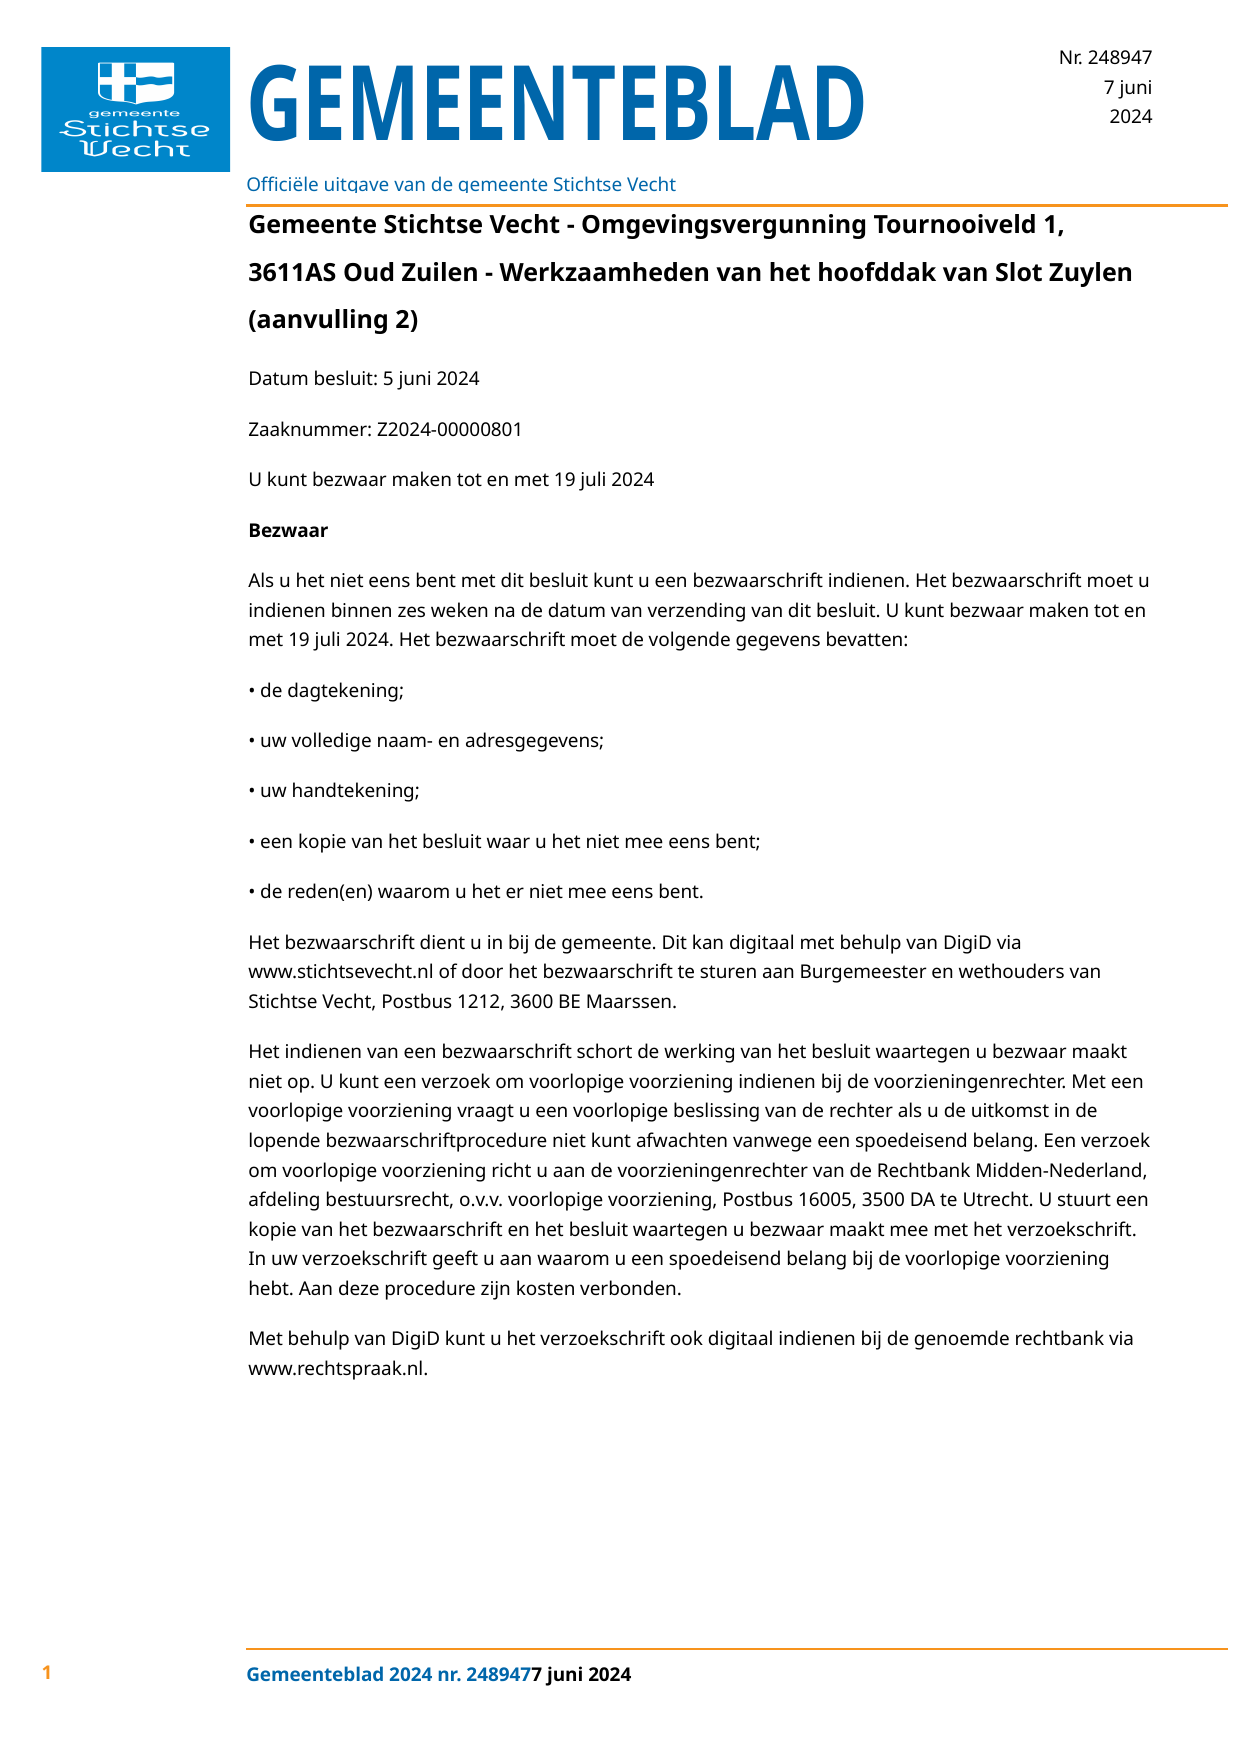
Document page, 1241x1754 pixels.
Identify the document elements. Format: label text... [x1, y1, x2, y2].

text • uw volledige naam- en adresgegevens; [248, 727, 1152, 753]
text Het indienen van een bezwaarschrift schort de werking van het besluit waartegen u bezwaar maakt niet op. U kunt een verzoek om voorlopige voorziening indienen bij de voorzieningenrechter. Met een voorlopige voorziening vraagt u een voorlopige beslissing van de rechter als u de uitkomst in de lopende bezwaarschriftprocedure niet kunt afwachten vanwege een spoedeisend belang. Een verzoek om voorlopige voorziening richt u aan de voorzieningenrechter van de Rechtbank Midden-Nederland, afdeling bestuursrecht, o.v.v. voorlopige voorziening, Postbus 16005, 3500 DA te Utrecht. U stuurt een kopie van het bezwaarschrift en het besluit waartegen u bezwaar maakt mee met het verzoekschrift. In uw verzoekschrift geeft u aan waarom u een spoedeisend belang bij de voorlopige voorziening hebt. Aan deze procedure zijn kosten verbonden. [248, 1038, 1152, 1301]
text • de reden(en) waarom u het er niet mee eens bent. [248, 878, 1152, 904]
text Met behulp van DigiD kunt u het verzoekschrift ook digitaal indienen bij de genoemde rechtbank via www.rechtspraak.nl. [248, 1326, 1152, 1381]
text • de dagtekening; [248, 677, 1152, 702]
text • uw handtekening; [248, 778, 1152, 803]
text Bezwaar [248, 517, 1152, 542]
picture [99, 63, 135, 101]
text Datum besluit: 5 juni 2024 [248, 366, 1152, 391]
text • een kopie van het besluit waar u het niet mee eens bent; [248, 828, 1152, 854]
text Het bezwaarschrift dient u in bij de gemeente. Dit kan digitaal met behulp van DigiD via www.stichtsevecht.nl of door het bezwaarschrift te sturen aan Burgemeester en wethouders van Stichtse Vecht, Postbus 1212, 3600 BE Maarssen. [248, 929, 1152, 1014]
text Gemeente Stichtse Vecht - Omgevingsvergunning Tournooiveld 1, 3611AS Oud Zuilen - Werkzaamheden van het hoofddak van Slot Zuylen (aanvulling 2) [248, 207, 1152, 336]
text U kunt bezwaar maken tot en met 19 juli 2024 [248, 466, 1152, 492]
text Als u het niet eens bent met dit besluit kunt u een bezwaarschrift indienen. Het bezwaarschrift moet u indienen binnen zes weken na de datum van verzending van dit besluit. U kunt bezwaar maken tot en met 19 juli 2024. Het bezwaarschrift moet de volgende gegevens bevatten: [248, 567, 1152, 652]
text Zaaknummer: Z2024-00000801 [248, 416, 1152, 442]
picture [137, 63, 174, 103]
